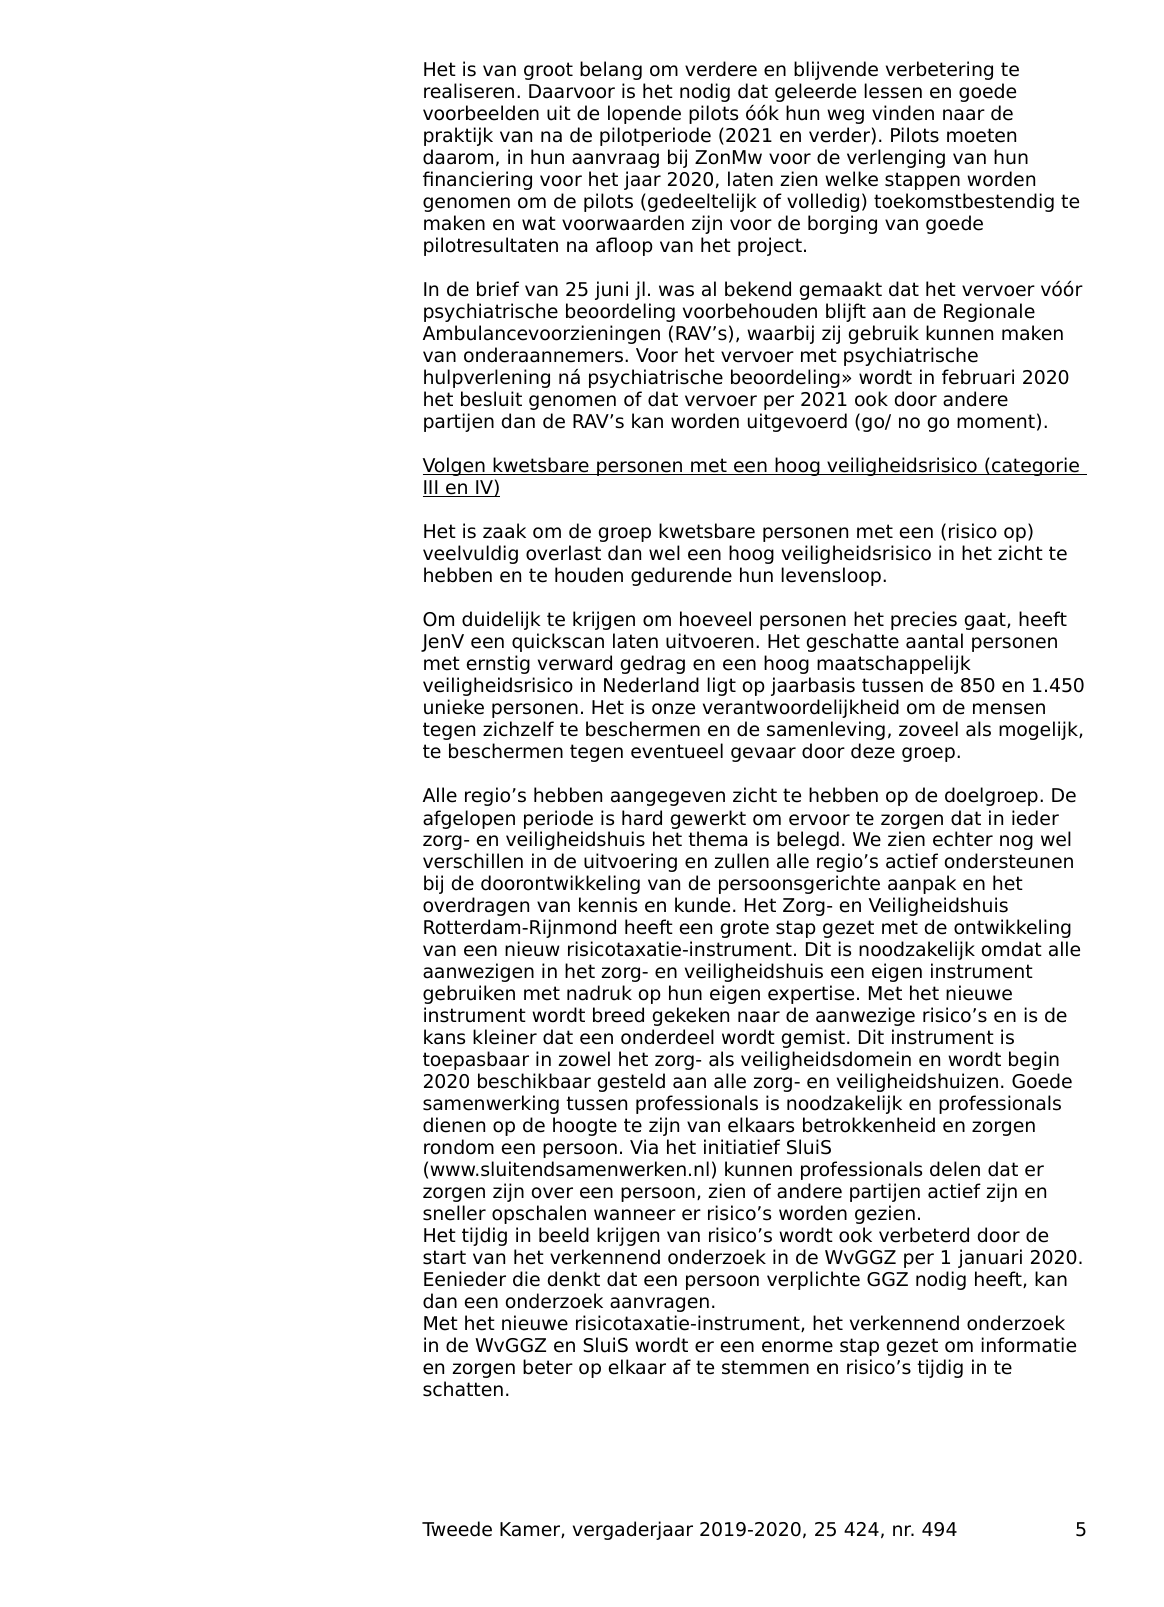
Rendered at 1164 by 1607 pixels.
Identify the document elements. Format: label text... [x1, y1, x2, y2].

text Het is van groot belang om verdere en blijvende verbetering te realiseren. Daarvoor is het nodig dat geleerde lessen en goede voorbeelden uit de lopende pilots óók hun weg vinden naar de praktijk van na de pilotperiode (2021 en verder). Pilots moeten daarom, in hun aanvraag bij ZonMw voor de verlenging van hun financiering voor het jaar 2020, laten zien welke stappen worden genomen om de pilots (gedeeltelijk of volledig) toekomstbestendig te maken en wat voorwaarden zijn voor de borging van goede pilotresultaten na afloop van het project. [422, 59, 1087, 257]
subtitle Volgen kwetsbare personen met een hoog veiligheidsrisico (categorie [422, 455, 1087, 474]
text Met het nieuwe risicotaxatie-instrument, het verkennend onderzoek in de WvGGZ en SluiS wordt er een enorme stap gezet om informatie en zorgen beter op elkaar af te stemmen en risico’s tijdig in te schatten. [422, 1313, 1087, 1401]
subtitle III en IV) [422, 475, 1087, 499]
text Het tijdig in beeld krijgen van risico’s wordt ook verbeterd door de start van het verkennend onderzoek in de WvGGZ per 1 januari 2020. Eenieder die denkt dat een persoon verplichte GGZ nodig heeft, kan dan een onderzoek aanvragen. [422, 1225, 1087, 1313]
text Het is zaak om de groep kwetsbare personen met een (risico op) veelvuldig overlast dan wel een hoog veiligheidsrisico in het zicht te hebben en te houden gedurende hun levensloop. [422, 521, 1087, 587]
text Alle regio’s hebben aangegeven zicht te hebben op de doelgroep. De afgelopen periode is hard gewerkt om ervoor te zorgen dat in ieder zorg- en veiligheidshuis het thema is belegd. We zien echter nog wel verschillen in de uitvoering en zullen alle regio’s actief ondersteunen bij de doorontwikkeling van de persoonsgerichte aanpak en het overdragen van kennis en kunde. Het Zorg- en Veiligheidshuis Rotterdam-Rijnmond heeft een grote stap gezet met de ontwikkeling van een nieuw risicotaxatie-instrument. Dit is noodzakelijk omdat alle aanwezigen in het zorg- en veiligheidshuis een eigen instrument gebruiken met nadruk op hun eigen expertise. Met het nieuwe instrument wordt breed gekeken naar de aanwezige risico’s en is de kans kleiner dat een onderdeel wordt gemist. Dit instrument is toepasbaar in zowel het zorg- als veiligheidsdomein en wordt begin 2020 beschikbaar gesteld aan alle zorg- en veiligheidshuizen. Goede samenwerking tussen professionals is noodzakelijk en professionals dienen op de hoogte te zijn van elkaars betrokkenheid en zorgen rondom een persoon. Via het initiatief SluiS (www.sluitendsamenwerken.nl) kunnen professionals delen dat er zorgen zijn over een persoon, zien of andere partijen actief zijn en sneller opschalen wanneer er risico’s worden gezien. [422, 785, 1087, 1225]
text Om duidelijk te krijgen om hoeveel personen het precies gaat, heeft JenV een quickscan laten uitvoeren. Het geschatte aantal personen met ernstig verward gedrag en een hoog maatschappelijk veiligheidsrisico in Nederland ligt op jaarbasis tussen de 850 en 1.450 unieke personen. Het is onze verantwoordelijkheid om de mensen tegen zichzelf te beschermen en de samenleving, zoveel als mogelijk, te beschermen tegen eventueel gevaar door deze groep. [422, 609, 1087, 763]
text In de brief van 25 juni jl. was al bekend gemaakt dat het vervoer vóór psychiatrische beoordeling voorbehouden blijft aan de Regionale Ambulancevoorzieningen (RAV’s), waarbij zij gebruik kunnen maken van onderaannemers. Voor het vervoer met psychiatrische hulpverlening ná psychiatrische beoordeling» wordt in februari 2020 het besluit genomen of dat vervoer per 2021 ook door andere partijen dan de RAV’s kan worden uitgevoerd (go/ no go moment). [422, 279, 1087, 433]
